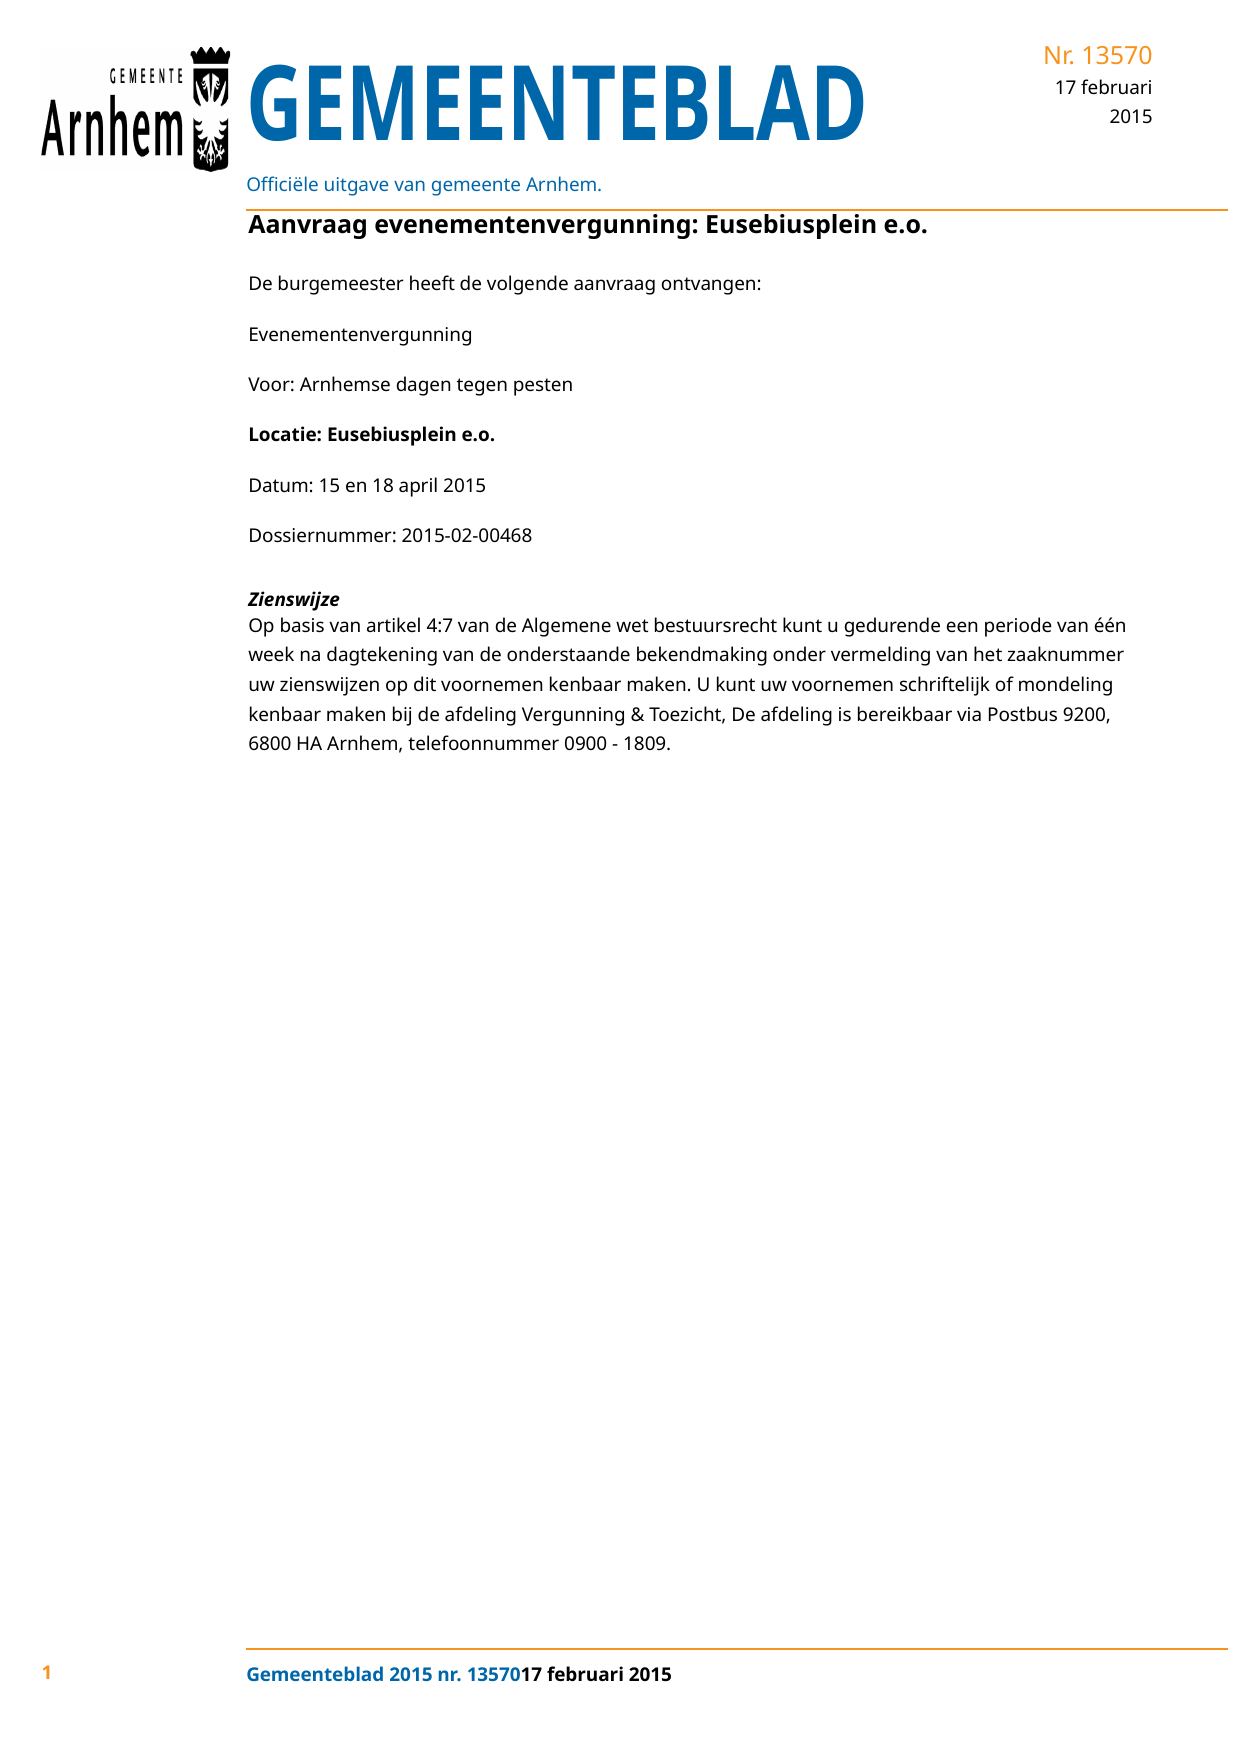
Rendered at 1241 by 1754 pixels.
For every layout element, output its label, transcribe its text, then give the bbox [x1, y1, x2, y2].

text De burgemeester heeft de volgende aanvraag ontvangen: [248, 270, 1152, 296]
text Evenementenvergunning [248, 321, 1152, 346]
text Voor: Arnhemse dagen tegen pesten [248, 371, 1152, 397]
text Dossiernummer: 2015-02-00468 [248, 522, 1152, 548]
text Datum: 15 en 18 april 2015 [248, 472, 1152, 498]
picture [41, 47, 231, 172]
text Aanvraag evenementenvergunning: Eusebiusplein e.o. [248, 211, 1152, 241]
text Op basis van artikel 4:7 van de Algemene wet bestuursrecht kunt u gedurende een periode van één week na dagtekening van de onderstaande bekendmaking onder vermelding van het zaaknummer uw zienswijzen op dit voornemen kenbaar maken. U kunt uw voornemen schriftelijk of mondeling kenbaar maken bij de afdeling Vergunning & Toezicht, De afdeling is bereikbaar via Postbus 9200, 6800 HA Arnhem, telefoonnummer 0900 - 1809. [248, 612, 1152, 756]
text Zienswijze [248, 586, 1152, 612]
text Locatie: Eusebiusplein e.o. [248, 422, 1152, 447]
